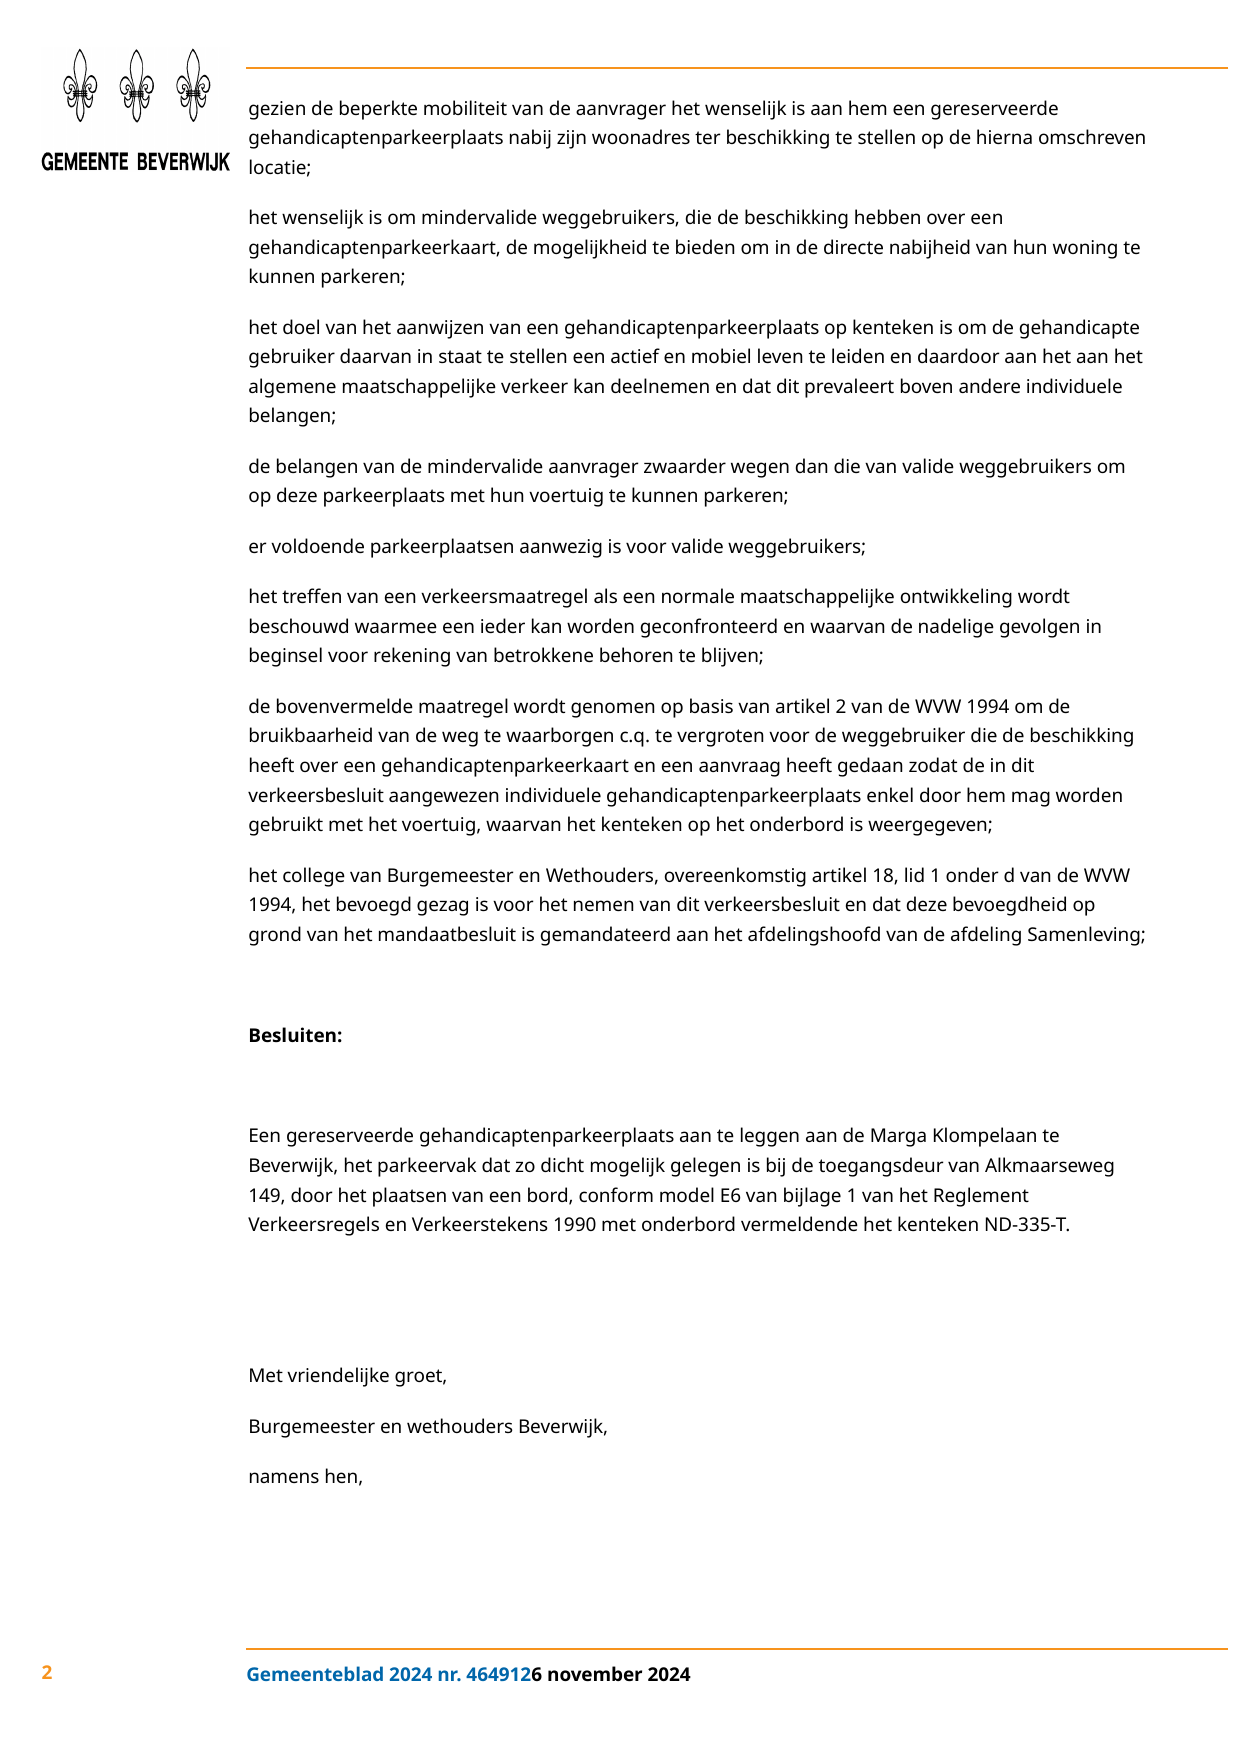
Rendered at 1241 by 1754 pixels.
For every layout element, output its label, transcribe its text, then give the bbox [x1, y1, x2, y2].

text Besluiten: [248, 1022, 1152, 1048]
text Met vriendelijke groet, [248, 1363, 1152, 1388]
text het wenselijk is om mindervalide weggebruikers, die de beschikking hebben over een gehandicaptenparkeerkaart, de mogelijkheid te bieden om in de directe nabijheid van hun woning te kunnen parkeren; [248, 204, 1152, 289]
text de belangen van de mindervalide aanvrager zwaarder wegen dan die van valide weggebruikers om op deze parkeerplaats met hun voertuig te kunnen parkeren; [248, 453, 1152, 508]
text de bovenvermelde maatregel wordt genomen op basis van artikel 2 van de WVW 1994 om de bruikbaarheid van de weg te waarborgen c.q. te vergroten voor de weggebruiker die de beschikking heeft over een gehandicaptenparkeerkaart en een aanvraag heeft gedaan zodat de in dit verkeersbesluit aangewezen individuele gehandicaptenparkeerplaats enkel door hem mag worden gebruikt met het voertuig, waarvan het kenteken op het onderbord is weergegeven; [248, 693, 1152, 837]
text gezien de beperkte mobiliteit van de aanvrager het wenselijk is aan hem een gereserveerde gehandicaptenparkeerplaats nabij zijn woonadres ter beschikking te stellen op de hierna omschreven locatie; [248, 95, 1152, 180]
text Burgemeester en wethouders Beverwijk, [248, 1413, 1152, 1439]
text namens hen, [248, 1463, 1152, 1489]
text het college van Burgemeester en Wethouders, overeenkomstig artikel 18, lid 1 onder d van de WVW 1994, het bevoegd gezag is voor het nemen van dit verkeersbesluit en dat deze bevoegdheid op grond van het mandaatbesluit is gemandateerd aan het afdelingshoofd van de afdeling Samenleving; [248, 862, 1152, 947]
text er voldoende parkeerplaatsen aanwezig is voor valide weggebruikers; [248, 533, 1152, 559]
text Een gereserveerde gehandicaptenparkeerplaats aan te leggen aan de Marga Klompelaan te Beverwijk, het parkeervak dat zo dicht mogelijk gelegen is bij de toegangsdeur van Alkmaarseweg 149, door het plaatsen van een bord, conform model E6 van bijlage 1 van het Reglement Verkeersregels en Verkeerstekens 1990 met onderbord vermeldende het kenteken ND-335-T. [248, 1123, 1152, 1237]
text het treffen van een verkeersmaatregel als een normale maatschappelijke ontwikkeling wordt beschouwd waarmee een ieder kan worden geconfronteerd en waarvan de nadelige gevolgen in beginsel voor rekening van betrokkene behoren te blijven; [248, 583, 1152, 668]
text het doel van het aanwijzen van een gehandicaptenparkeerplaats op kenteken is om de gehandicapte gebruiker daarvan in staat te stellen een actief en mobiel leven te leiden en daardoor aan het aan het algemene maatschappelijke verkeer kan deelnemen en dat dit prevaleert boven andere individuele belangen; [248, 314, 1152, 428]
picture [41, 47, 231, 172]
